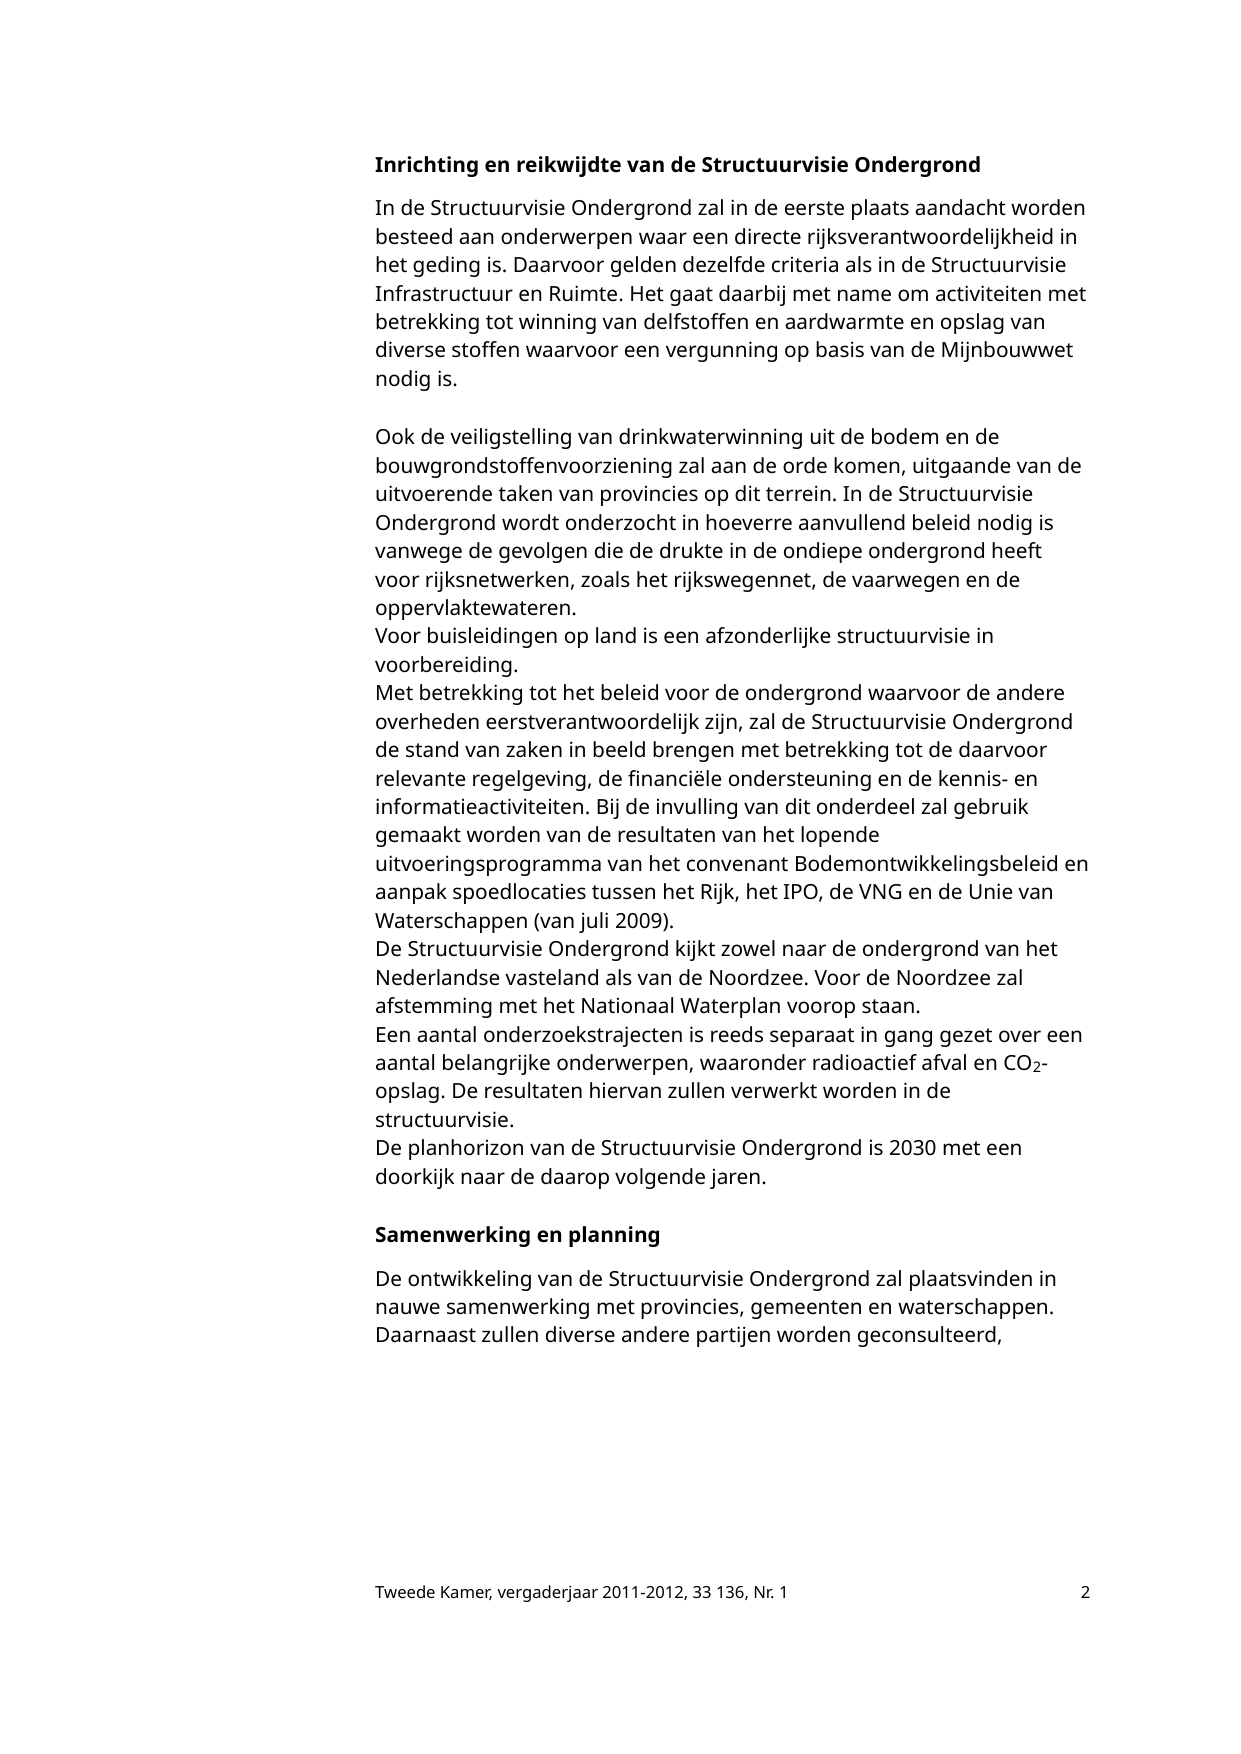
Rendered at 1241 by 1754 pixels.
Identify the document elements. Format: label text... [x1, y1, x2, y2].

text In de Structuurvisie Ondergrond zal in de eerste plaats aandacht worden besteed aan onderwerpen waar een directe rijksverantwoordelijkheid in het geding is. Daarvoor gelden dezelfde criteria als in de Structuurvisie Infrastructuur en Ruimte. Het gaat daarbij met name om activiteiten met betrekking tot winning van delfstoffen en aardwarmte en opslag van diverse stoffen waarvoor een vergunning op basis van de Mijnbouwwet nodig is. [375, 193, 1090, 392]
text Een aantal onderzoekstrajecten is reeds separaat in gang gezet over een aantal belangrijke onderwerpen, waaronder radioactief afval en CO2-opslag. De resultaten hiervan zullen verwerkt worden in de structuurvisie. [375, 1020, 1090, 1133]
text De ontwikkeling van de Structuurvisie Ondergrond zal plaatsvinden in nauwe samenwerking met provincies, gemeenten en waterschappen. Daarnaast zullen diverse andere partijen worden geconsulteerd, [375, 1264, 1090, 1349]
text Voor buisleidingen op land is een afzonderlijke structuurvisie in voorbereiding. [375, 622, 1090, 678]
text De Structuurvisie Ondergrond kijkt zowel naar de ondergrond van het Nederlandse vasteland als van de Noordzee. Voor de Noordzee zal afstemming met het Nationaal Waterplan voorop staan. [375, 934, 1090, 1020]
text Samenwerking en planning [375, 1220, 1090, 1249]
text De planhorizon van de Structuurvisie Ondergrond is 2030 met een doorkijk naar de daarop volgende jaren. [375, 1133, 1090, 1190]
text Ook de veiligstelling van drinkwaterwinning uit de bodem en de bouwgrondstoffenvoorziening zal aan de orde komen, uitgaande van de uitvoerende taken van provincies op dit terrein. In de Structuurvisie Ondergrond wordt onderzocht in hoeverre aanvullend beleid nodig is vanwege de gevolgen die de drukte in de ondiepe ondergrond heeft voor rijksnetwerken, zoals het rijkswegennet, de vaarwegen en de oppervlaktewateren. [375, 422, 1090, 622]
text Inrichting en reikwijdte van de Structuurvisie Ondergrond [375, 150, 1090, 178]
text Met betrekking tot het beleid voor de ondergrond waarvoor de andere overheden eerstverantwoordelijk zijn, zal de Structuurvisie Ondergrond de stand van zaken in beeld brengen met betrekking tot de daarvoor relevante regelgeving, de financiële ondersteuning en de kennis- en informatieactiviteiten. Bij de invulling van dit onderdeel zal gebruik gemaakt worden van de resultaten van het lopende uitvoeringsprogramma van het convenant Bodemontwikkelingsbeleid en aanpak spoedlocaties tussen het Rijk, het IPO, de VNG en de Unie van Waterschappen (van juli 2009). [375, 678, 1090, 934]
